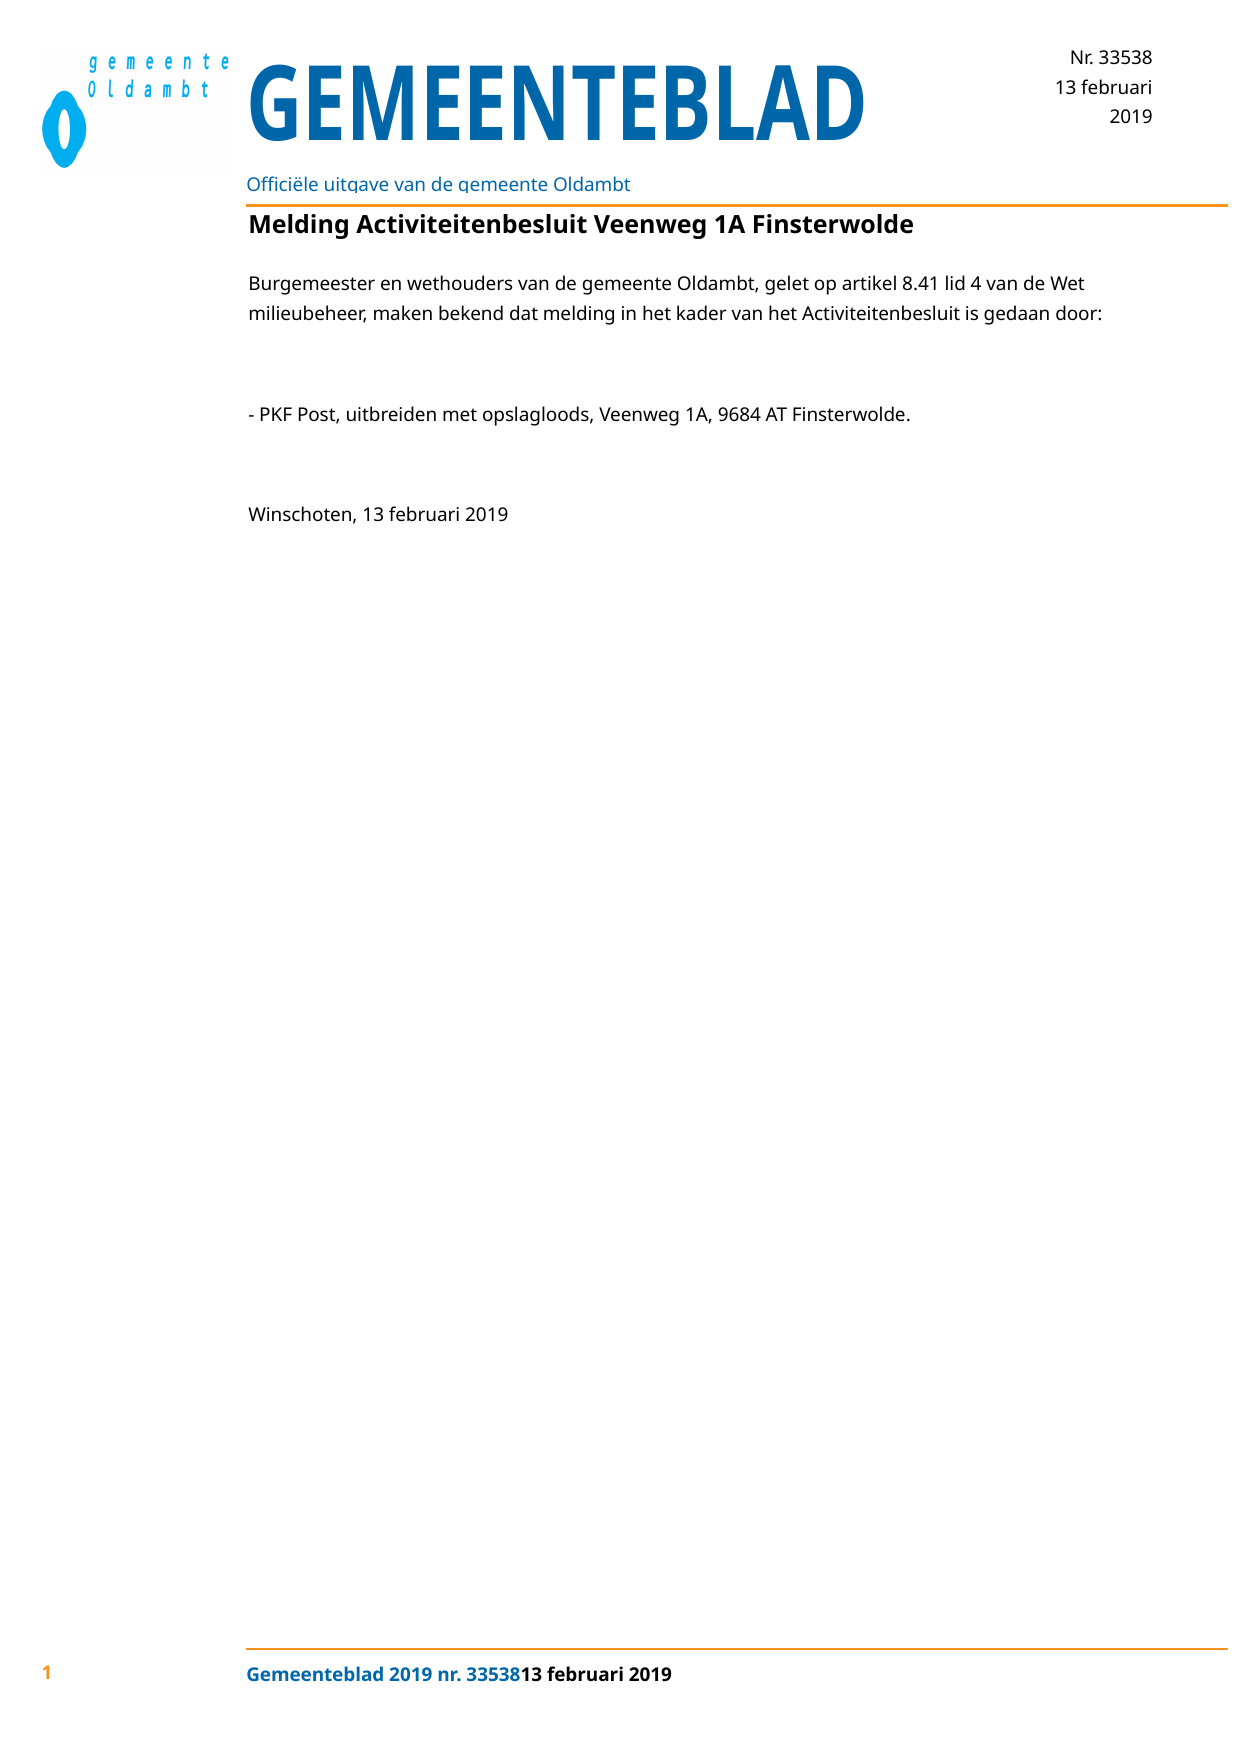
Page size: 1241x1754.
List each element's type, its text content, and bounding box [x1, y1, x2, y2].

text - PKF Post, uitbreiden met opslagloods, Veenweg 1A, 9684 AT Finsterwolde. [248, 401, 1152, 426]
text Winschoten, 13 februari 2019 [248, 502, 1152, 527]
picture [41, 47, 231, 172]
text Melding Activiteitenbesluit Veenweg 1A Finsterwolde [248, 207, 1152, 241]
text Burgemeester en wethouders van de gemeente Oldambt, gelet op artikel 8.41 lid 4 van de Wet milieubeheer, maken bekend dat melding in het kader van het Activiteitenbesluit is gedaan door: [248, 270, 1152, 326]
